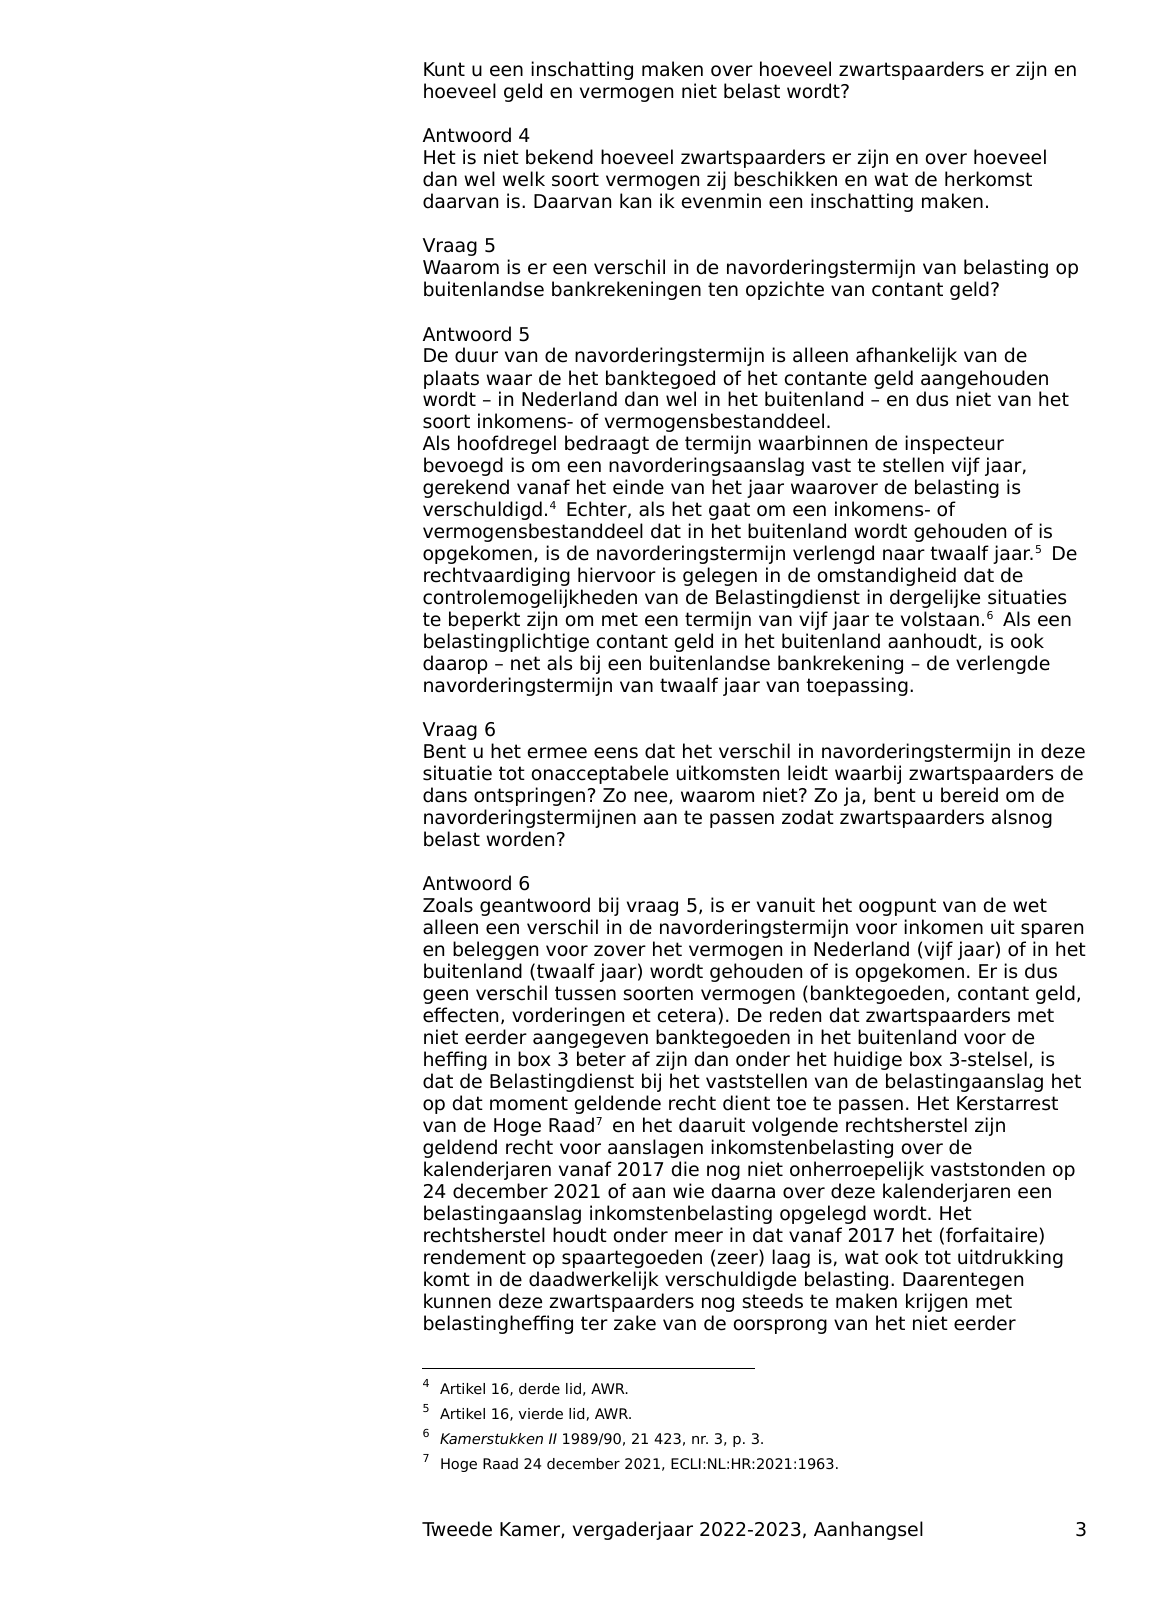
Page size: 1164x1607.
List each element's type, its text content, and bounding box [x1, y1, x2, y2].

text Kamerstukken II 1989/90, 21 423, nr. 3, p. 3. [422, 1427, 1087, 1449]
text Als hoofdregel bedraagt de termijn waarbinnen de inspecteur bevoegd is om een navorderingsaanslag vast te stellen vijf jaar, gerekend vanaf het einde van het jaar waarover de belasting is verschuldigd. Echter, als het gaat om een inkomens- of vermogensbestanddeel dat in het buitenland wordt gehouden of is opgekomen, is de navorderingstermijn verlengd naar twaalf jaar. De rechtvaardiging hiervoor is gelegen in de omstandigheid dat de controlemogelijkheden van de Belastingdienst in dergelijke situaties te beperkt zijn om met een termijn van vijf jaar te volstaan. Als een belastingplichtige contant geld in het buitenland aanhoudt, is ook daarop – net als bij een buitenlandse bankrekening – de verlengde navorderingstermijn van twaalf jaar van toepassing. [422, 433, 1087, 697]
text Waarom is er een verschil in de navorderingstermijn van belasting op buitenlandse bankrekeningen ten opzichte van contant geld? [422, 257, 1087, 301]
text Antwoord 4 [422, 125, 1087, 147]
text Zoals geantwoord bij vraag 5, is er vanuit het oogpunt van de wet alleen een verschil in de navorderingstermijn voor inkomen uit sparen en beleggen voor zover het vermogen in Nederland (vijf jaar) of in het buitenland (twaalf jaar) wordt gehouden of is opgekomen. Er is dus geen verschil tussen soorten vermogen (banktegoeden, contant geld, effecten, vorderingen et cetera). De reden dat zwartspaarders met niet eerder aangegeven banktegoeden in het buitenland voor de heffing in box 3 beter af zijn dan onder het huidige box 3-stelsel, is dat de Belastingdienst bij het vaststellen van de belastingaanslag het op dat moment geldende recht dient toe te passen. Het Kerstarrest van de Hoge Raad en het daaruit volgende rechtsherstel zijn geldend recht voor aanslagen inkomstenbelasting over de kalenderjaren vanaf 2017 die nog niet onherroepelijk vaststonden op 24 december 2021 of aan wie daarna over deze kalenderjaren een belastingaanslag inkomstenbelasting opgelegd wordt. Het rechtsherstel houdt onder meer in dat vanaf 2017 het (forfaitaire) rendement op spaartegoeden (zeer) laag is, wat ook tot uitdrukking komt in de daadwerkelijk verschuldigde belasting. Daarentegen kunnen deze zwartspaarders nog steeds te maken krijgen met belastingheffing ter zake van de oorsprong van het niet eerder [422, 895, 1087, 1335]
text Kunt u een inschatting maken over hoeveel zwartspaarders er zijn en hoeveel geld en vermogen niet belast wordt? [422, 59, 1087, 103]
text Vraag 5 [422, 235, 1087, 257]
text Het is niet bekend hoeveel zwartspaarders er zijn en over hoeveel dan wel welk soort vermogen zij beschikken en wat de herkomst daarvan is. Daarvan kan ik evenmin een inschatting maken. [422, 147, 1087, 213]
text Vraag 6 [422, 719, 1087, 741]
text Artikel 16, derde lid, AWR. [422, 1377, 1087, 1399]
text De duur van de navorderingstermijn is alleen afhankelijk van de plaats waar de het banktegoed of het contante geld aangehouden wordt – in Nederland dan wel in het buitenland – en dus niet van het soort inkomens- of vermogensbestanddeel. [422, 345, 1087, 433]
text Antwoord 6 [422, 873, 1087, 895]
text Bent u het ermee eens dat het verschil in navorderingstermijn in deze situatie tot onacceptabele uitkomsten leidt waarbij zwartspaarders de dans ontspringen? Zo nee, waarom niet? Zo ja, bent u bereid om de navorderingstermijnen aan te passen zodat zwartspaarders alsnog belast worden? [422, 741, 1087, 851]
text Artikel 16, vierde lid, AWR. [422, 1402, 1087, 1424]
text Antwoord 5 [422, 323, 1087, 345]
text Hoge Raad 24 december 2021, ECLI:NL:HR:2021:1963. [422, 1452, 1087, 1474]
